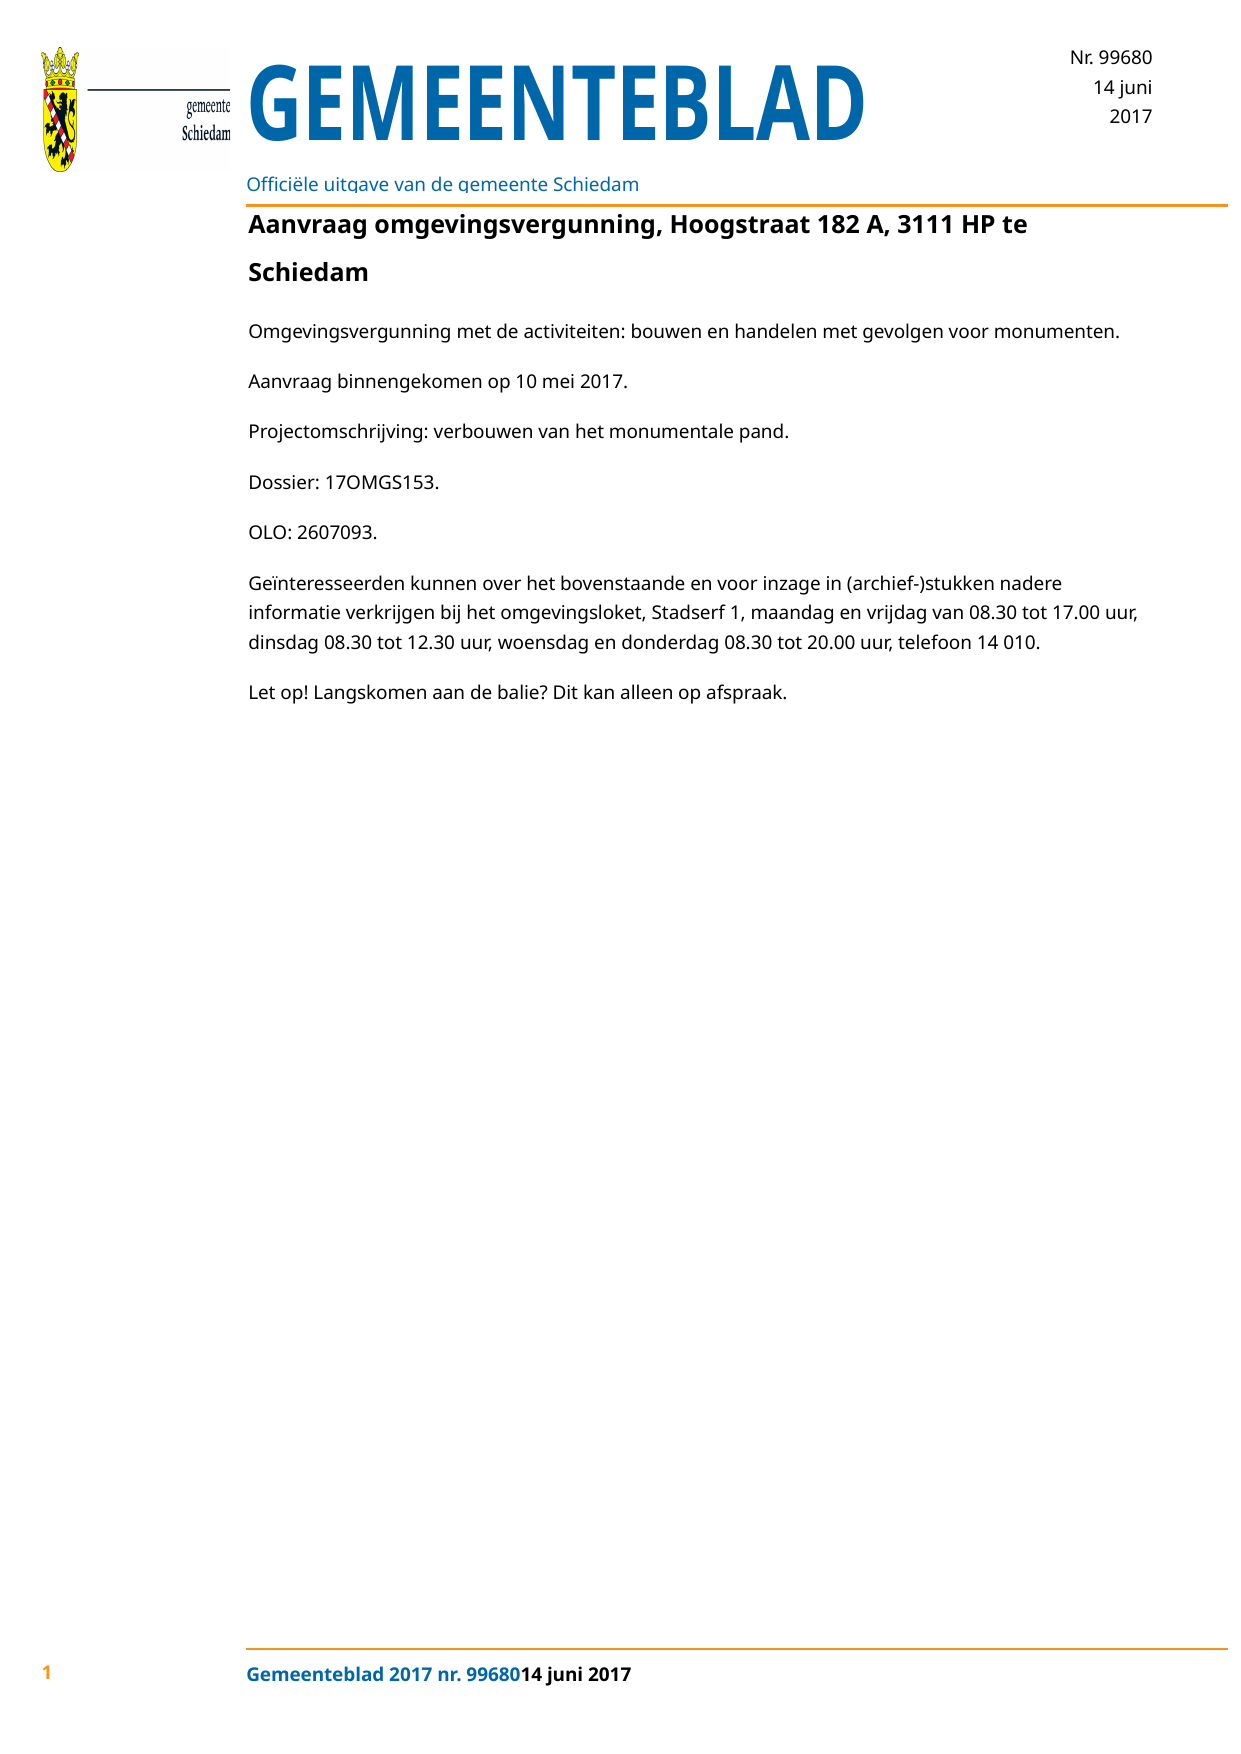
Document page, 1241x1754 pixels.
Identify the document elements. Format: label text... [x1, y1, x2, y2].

text Let op! Langskomen aan de balie? Dit kan alleen op afspraak. [248, 679, 1152, 705]
text Aanvraag omgevingsvergunning, Hoogstraat 182 A, 3111 HP te Schiedam [248, 207, 1152, 288]
text Dossier: 17OMGS153. [248, 469, 1152, 495]
text Omgevingsvergunning met de activiteiten: bouwen en handelen met gevolgen voor monumenten. [248, 318, 1152, 344]
text OLO: 2607093. [248, 519, 1152, 545]
text Aanvraag binnengekomen op 10 mei 2017. [248, 368, 1152, 394]
text Geïnteresseerden kunnen over het bovenstaande en voor inzage in (archief-)stukken nadere informatie verkrijgen bij het omgevingsloket, Stadserf 1, maandag en vrijdag van 08.30 tot 17.00 uur, dinsdag 08.30 tot 12.30 uur, woensdag en donderdag 08.30 tot 20.00 uur, telefoon 14 010. [248, 570, 1152, 655]
text Projectomschrijving: verbouwen van het monumentale pand. [248, 419, 1152, 444]
picture [41, 47, 231, 172]
